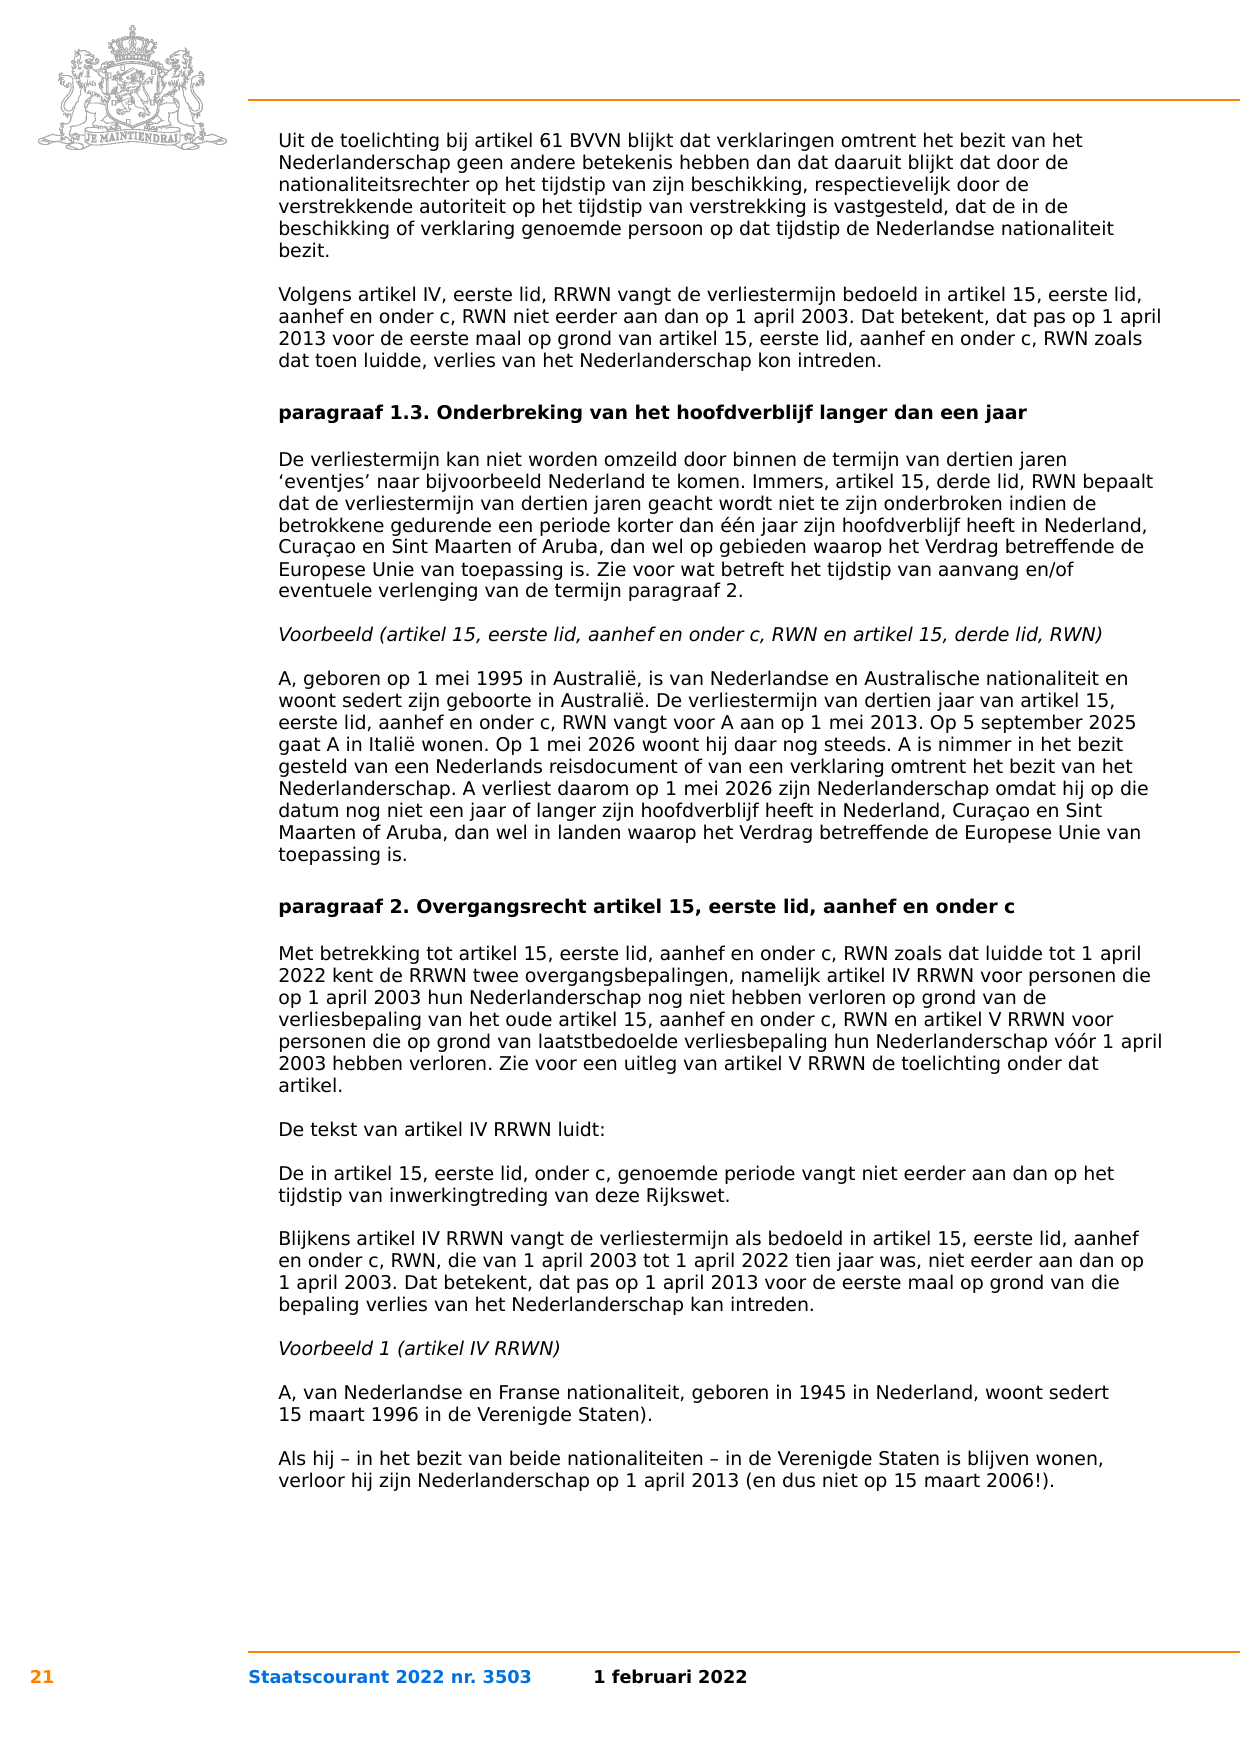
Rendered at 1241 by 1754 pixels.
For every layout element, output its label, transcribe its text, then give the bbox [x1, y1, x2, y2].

picture [38, 25, 227, 150]
subtitle paragraaf 1.3. Onderbreking van het hoofdverblijf langer dan een jaar [278, 402, 1163, 423]
text Uit de toelichting bij artikel 61 BVVN blijkt dat verklaringen omtrent het bezit van het Nederlanderschap geen andere betekenis hebben dan dat daaruit blijkt dat door de nationaliteitsrechter op het tijdstip van zijn beschikking, respectievelijk door de verstrekkende autoriteit op het tijdstip van verstrekking is vastgesteld, dat de in de beschikking of verklaring genoemde persoon op dat tijdstip de Nederlandse nationaliteit bezit. [278, 130, 1163, 262]
text Met betrekking tot artikel 15, eerste lid, aanhef en onder c, RWN zoals dat luidde tot 1 april 2022 kent de RRWN twee overgangsbepalingen, namelijk artikel IV RRWN voor personen die op 1 april 2003 hun Nederlanderschap nog niet hebben verloren op grond van de verliesbepaling van het oude artikel 15, aanhef en onder c, RWN en artikel V RRWN voor personen die op grond van laatstbedoelde verliesbepaling hun Nederlanderschap vóór 1 april 2003 hebben verloren. Zie voor een uitleg van artikel V RRWN de toelichting onder dat artikel. [278, 943, 1163, 1097]
text De verliestermijn kan niet worden omzeild door binnen de termijn van dertien jaren ‘eventjes’ naar bijvoorbeeld Nederland te komen. Immers, artikel 15, derde lid, RWN bepaalt dat de verliestermijn van dertien jaren geacht wordt niet te zijn onderbroken indien de betrokkene gedurende een periode korter dan één jaar zijn hoofdverblijf heeft in Nederland, Curaçao en Sint Maarten of Aruba, dan wel op gebieden waarop het Verdrag betreffende de Europese Unie van toepassing is. Zie voor wat betreft het tijdstip van aanvang en/of eventuele verlenging van de termijn paragraaf 2. [278, 448, 1163, 602]
text De tekst van artikel IV RRWN luidt: [278, 1119, 1163, 1141]
text A, van Nederlandse en Franse nationaliteit, geboren in 1945 in Nederland, woont sedert 15 maart 1996 in de Verenigde Staten). [278, 1382, 1163, 1426]
subtitle Voorbeeld 1 (artikel IV RRWN) [278, 1338, 1163, 1360]
text De in artikel 15, eerste lid, onder c, genoemde periode vangt niet eerder aan dan op het tijdstip van inwerkingtreding van deze Rijkswet. [278, 1162, 1163, 1206]
text Volgens artikel IV, eerste lid, RRWN vangt de verliestermijn bedoeld in artikel 15, eerste lid, aanhef en onder c, RWN niet eerder aan dan op 1 april 2003. Dat betekent, dat pas op 1 april 2013 voor de eerste maal op grond van artikel 15, eerste lid, aanhef en onder c, RWN zoals dat toen luidde, verlies van het Nederlanderschap kon intreden. [278, 284, 1163, 372]
text Blijkens artikel IV RRWN vangt de verliestermijn als bedoeld in artikel 15, eerste lid, aanhef en onder c, RWN, die van 1 april 2003 tot 1 april 2022 tien jaar was, niet eerder aan dan op 1 april 2003. Dat betekent, dat pas op 1 april 2013 voor de eerste maal op grond van die bepaling verlies van het Nederlanderschap kan intreden. [278, 1228, 1163, 1316]
subtitle Voorbeeld (artikel 15, eerste lid, aanhef en onder c, RWN en artikel 15, derde lid, RWN) [278, 624, 1163, 646]
text Als hij – in het bezit van beide nationaliteiten – in de Verenigde Staten is blijven wonen, verloor hij zijn Nederlanderschap op 1 april 2013 (en dus niet op 15 maart 2006!). [278, 1448, 1163, 1492]
text A, geboren op 1 mei 1995 in Australië, is van Nederlandse en Australische nationaliteit en woont sedert zijn geboorte in Australië. De verliestermijn van dertien jaar van artikel 15, eerste lid, aanhef en onder c, RWN vangt voor A aan op 1 mei 2013. Op 5 september 2025 gaat A in Italië wonen. Op 1 mei 2026 woont hij daar nog steeds. A is nimmer in het bezit gesteld van een Nederlands reisdocument of van een verklaring omtrent het bezit van het Nederlanderschap. A verliest daarom op 1 mei 2026 zijn Nederlanderschap omdat hij op die datum nog niet een jaar of langer zijn hoofdverblijf heeft in Nederland, Curaçao en Sint Maarten of Aruba, dan wel in landen waarop het Verdrag betreffende de Europese Unie van toepassing is. [278, 668, 1163, 866]
subtitle paragraaf 2. Overgangsrecht artikel 15, eerste lid, aanhef en onder c [278, 896, 1163, 918]
